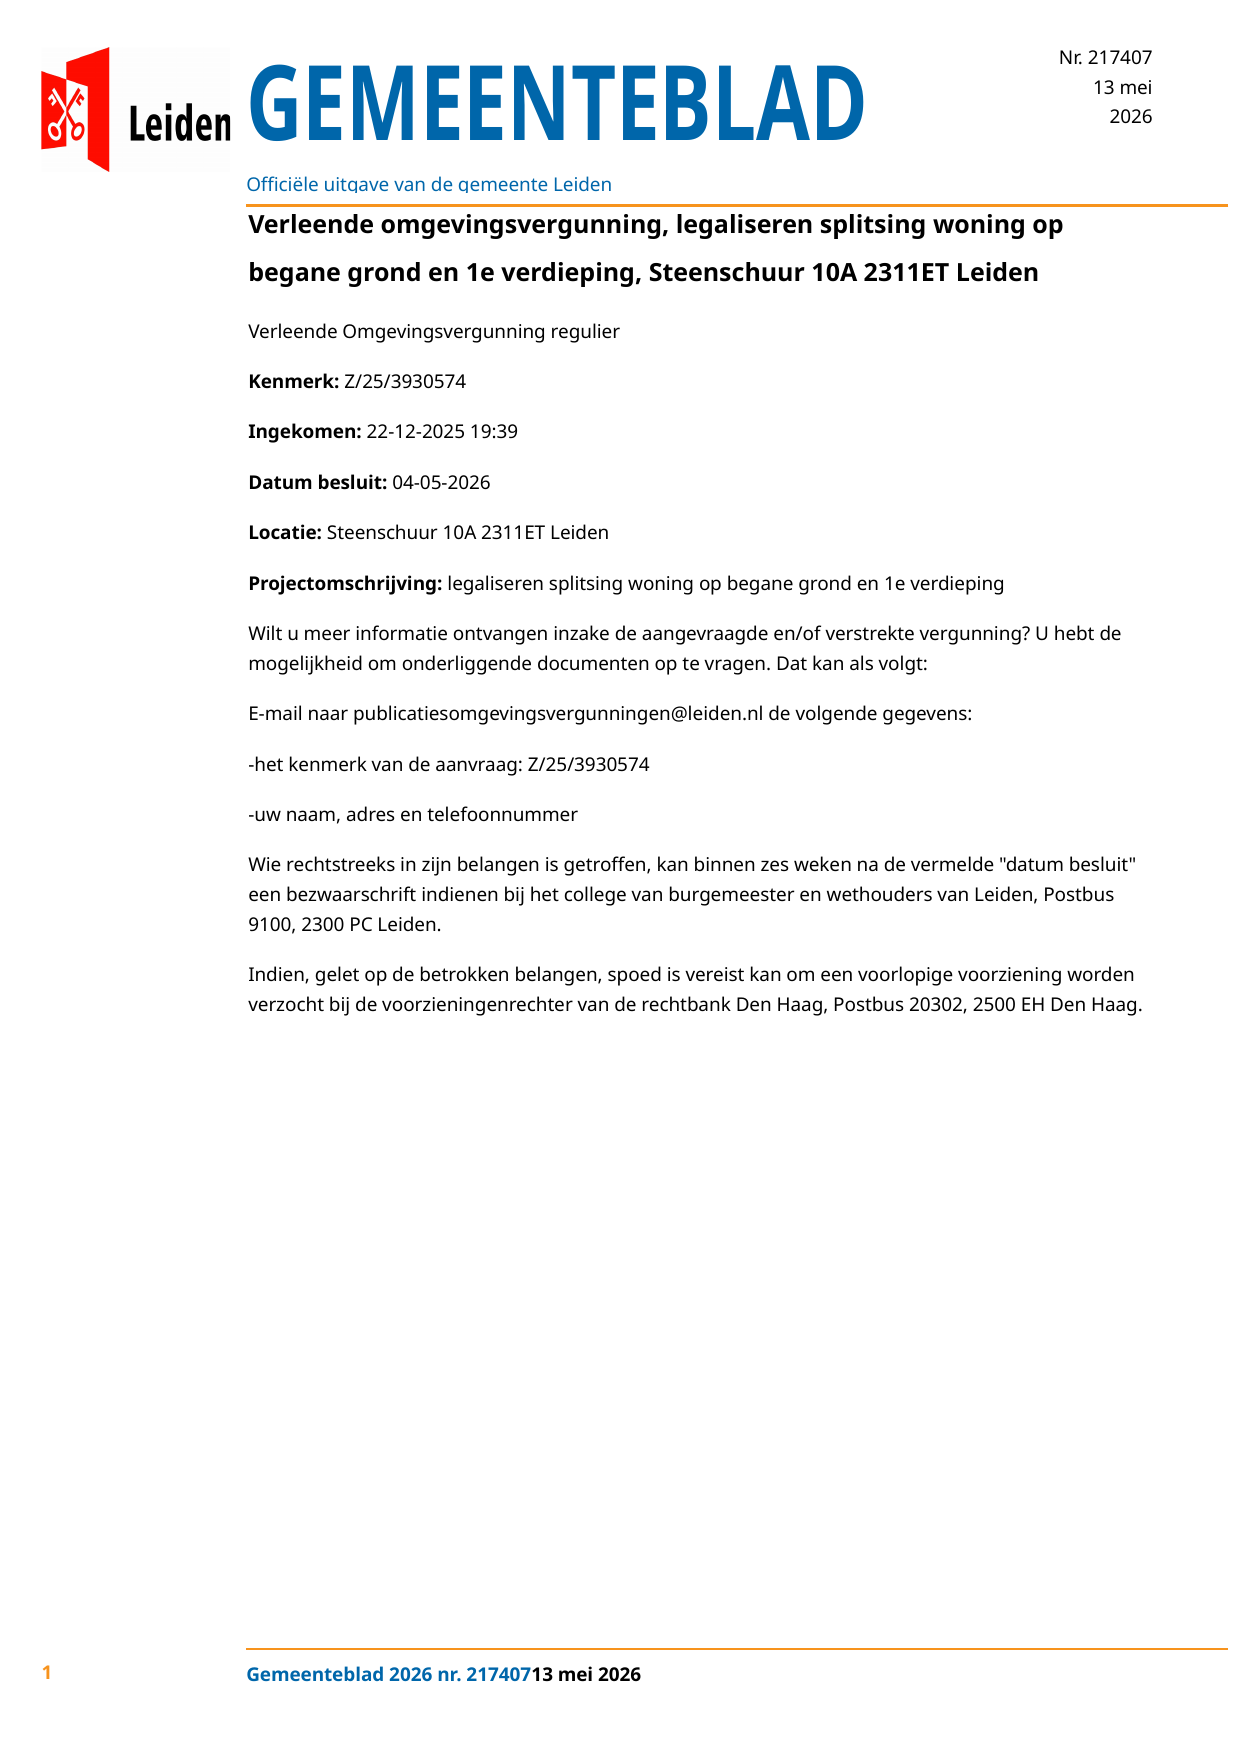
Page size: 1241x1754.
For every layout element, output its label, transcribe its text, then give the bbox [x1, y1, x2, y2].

text Ingekomen: 22-12-2025 19:39 [248, 419, 1152, 444]
text -het kenmerk van de aanvraag: Z/25/3930574 [248, 751, 1152, 777]
text Locatie: Steenschuur 10A 2311ET Leiden [248, 519, 1152, 545]
text Kenmerk: Z/25/3930574 [248, 368, 1152, 394]
text Verleende Omgevingsvergunning regulier [248, 318, 1152, 344]
text Verleende omgevingsvergunning, legaliseren splitsing woning op begane grond en 1e verdieping, Steenschuur 10A 2311ET Leiden [248, 207, 1152, 288]
text -uw naam, adres en telefoonnummer [248, 801, 1152, 827]
text Indien, gelet op de betrokken belangen, spoed is vereist kan om een voorlopige voorziening worden verzocht bij de voorzieningenrechter van de rechtbank Den Haag, Postbus 20302, 2500 EH Den Haag. [248, 961, 1152, 1017]
text Wie rechtstreeks in zijn belangen is getroffen, kan binnen zes weken na de vermelde "datum besluit" een bezwaarschrift indienen bij het college van burgemeester en wethouders van Leiden, Postbus 9100, 2300 PC Leiden. [248, 852, 1152, 937]
text Projectomschrijving: legaliseren splitsing woning op begane grond en 1e verdieping [248, 570, 1152, 596]
picture [41, 47, 231, 172]
text Datum besluit: 04-05-2026 [248, 469, 1152, 495]
text E-mail naar publicatiesomgevingsvergunningen@leiden.nl de volgende gegevens: [248, 700, 1152, 726]
text Wilt u meer informatie ontvangen inzake de aangevraagde en/of verstrekte vergunning? U hebt de mogelijkheid om onderliggende documenten op te vragen. Dat kan als volgt: [248, 620, 1152, 676]
